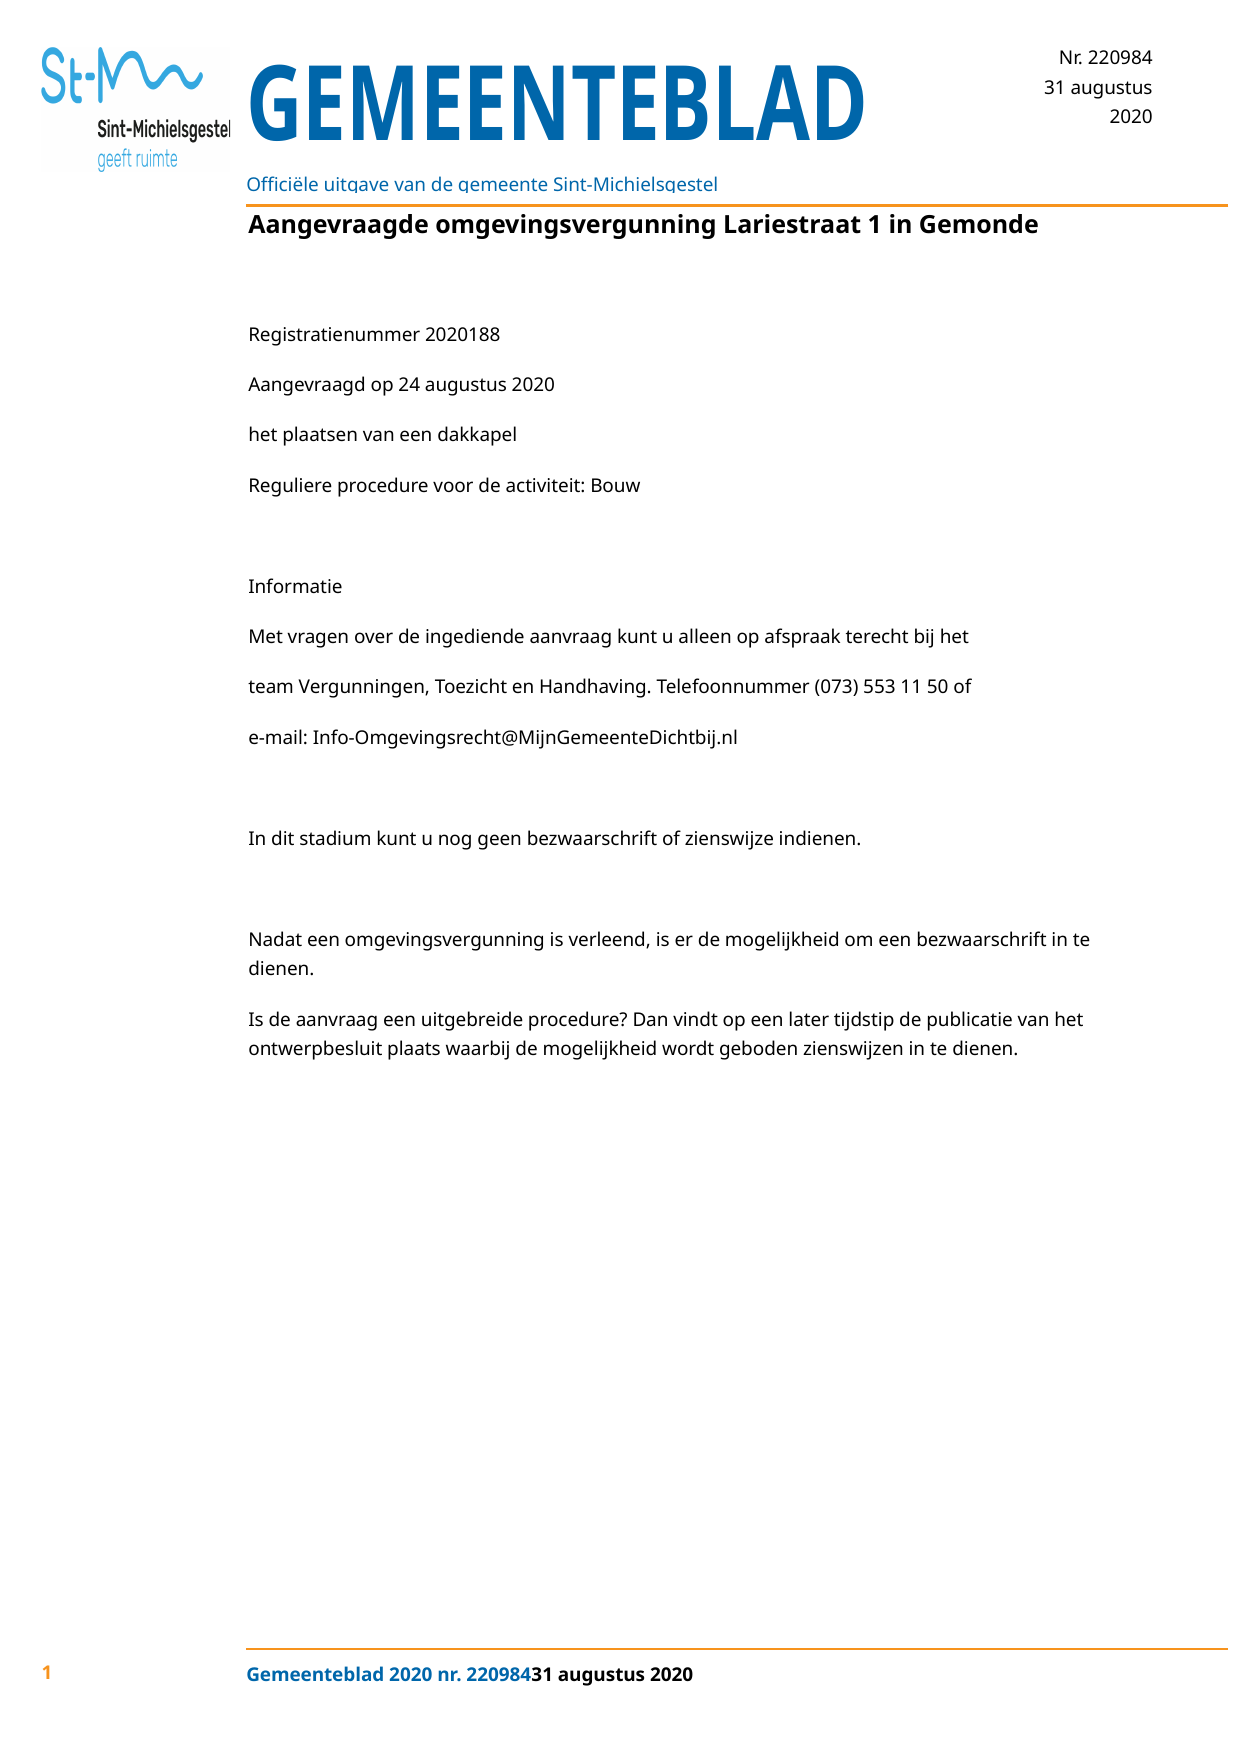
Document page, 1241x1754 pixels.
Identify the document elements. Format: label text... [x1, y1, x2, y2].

text team Vergunningen, Toezicht en Handhaving. Telefoonnummer (073) 553 11 50 of [248, 674, 1152, 699]
picture [41, 47, 231, 172]
text Aangevraagde omgevingsvergunning Lariestraat 1 in Gemonde [248, 207, 1152, 241]
text Met vragen over de ingediende aanvraag kunt u alleen op afspraak terecht bij het [248, 623, 1152, 649]
text Is de aanvraag een uitgebreide procedure? Dan vindt op een later tijdstip de publicatie van het ontwerpbesluit plaats waarbij de mogelijkheid wordt geboden zienswijzen in te dienen. [248, 1006, 1152, 1061]
text Informatie [248, 573, 1152, 598]
text Nadat een omgevingsvergunning is verleend, is er de mogelijkheid om een bezwaarschrift in te dienen. [248, 926, 1152, 981]
text e-mail: Info-Omgevingsrecht@MijnGemeenteDichtbij.nl [248, 724, 1152, 750]
text Reguliere procedure voor de activiteit: Bouw [248, 472, 1152, 498]
text het plaatsen van een dakkapel [248, 422, 1152, 447]
text In dit stadium kunt u nog geen bezwaarschrift of zienswijze indienen. [248, 825, 1152, 851]
text Aangevraagd op 24 augustus 2020 [248, 371, 1152, 397]
text Registratienummer 2020188 [248, 321, 1152, 346]
